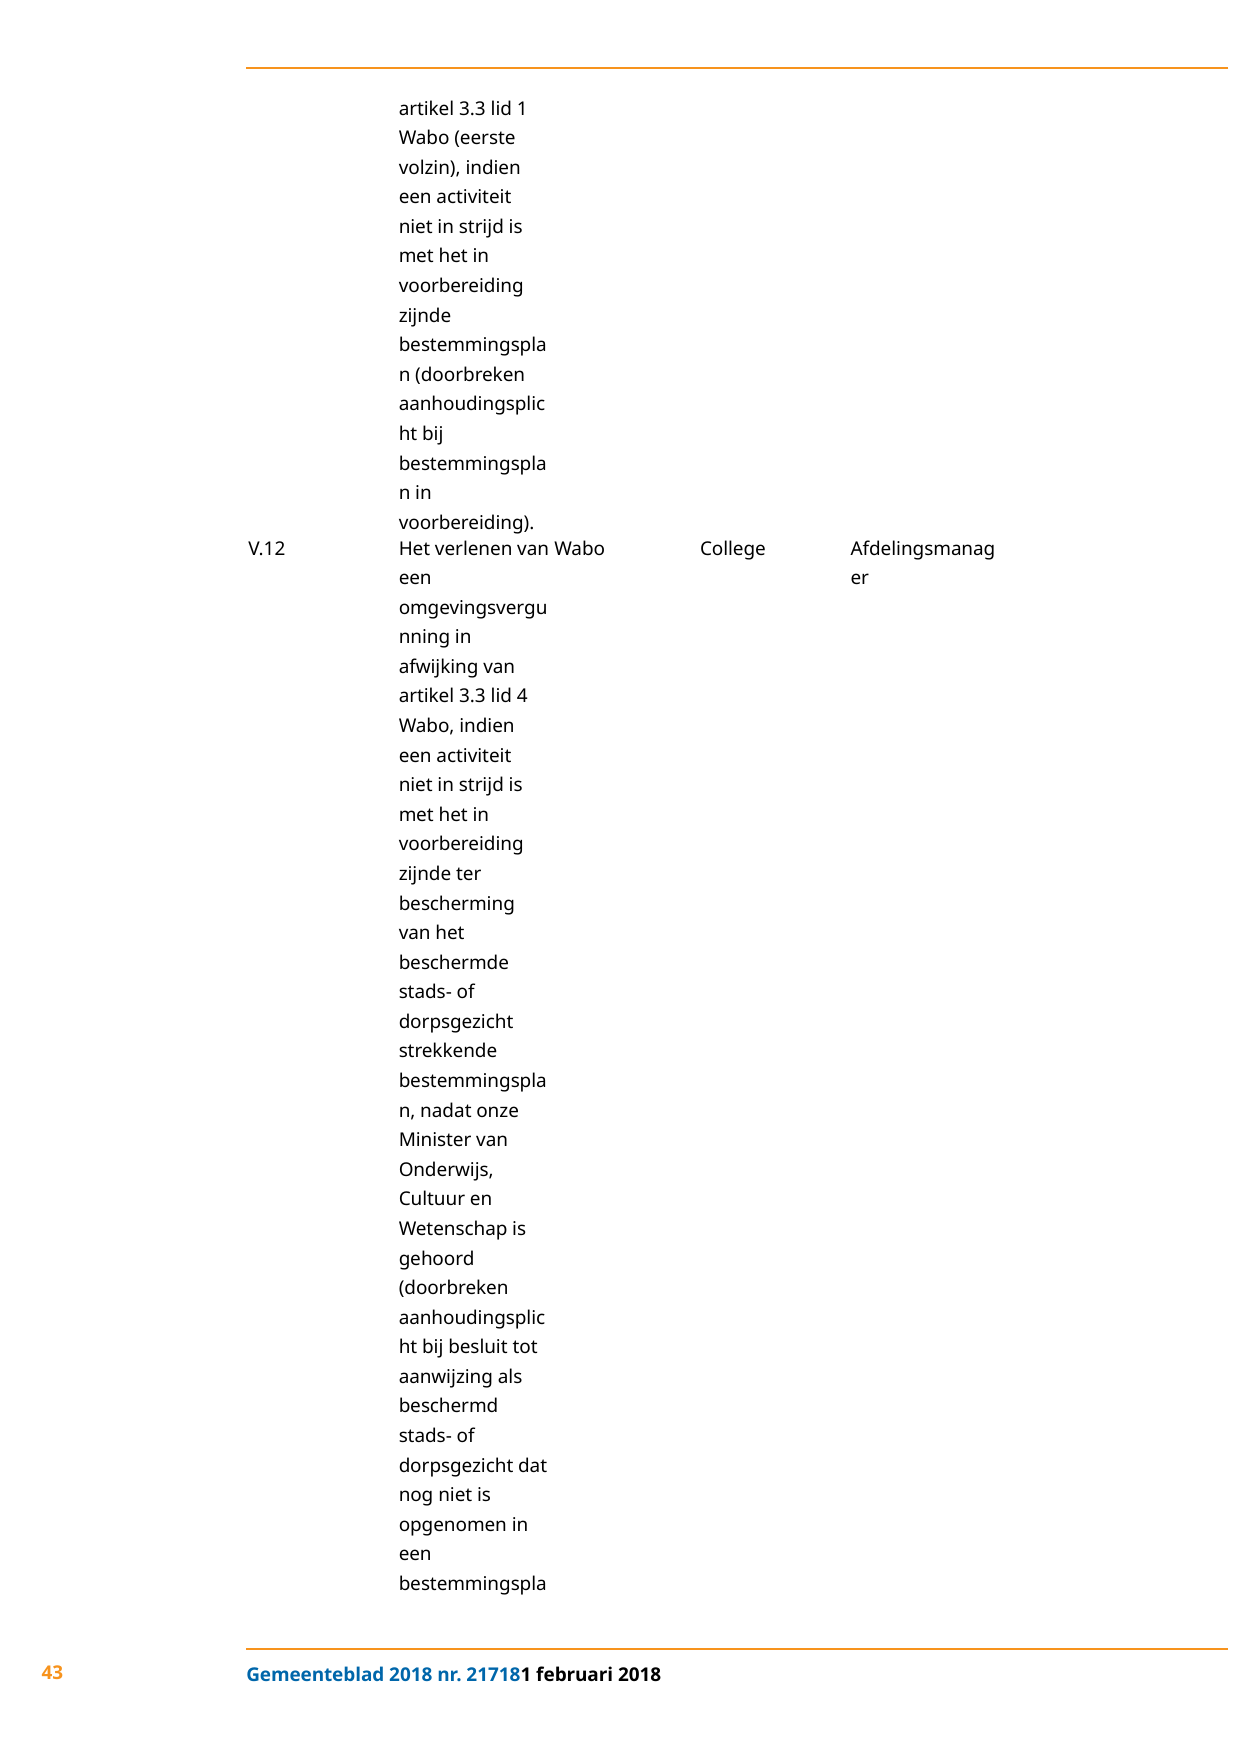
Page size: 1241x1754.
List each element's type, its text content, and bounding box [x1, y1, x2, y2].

table_cell [850, 95, 1001, 535]
picture [41, 47, 231, 172]
table_cell [248, 95, 398, 535]
table_cell [549, 95, 700, 535]
table_cell College [700, 535, 850, 1596]
table_cell [700, 95, 850, 535]
table_cell Het verlenen van een omgevingsvergunning in afwijking van artikel 3.3 lid 4 Wabo, indien een activiteit niet in strijd is met het in voorbereiding zijnde ter bescherming van het beschermde stads- of dorpsgezicht strekkende bestemmingsplan, nadat onze Minister van Onderwijs, Cultuur en Wetenschap is gehoord (doorbreken aanhoudingsplicht bij besluit tot aanwijzing als beschermd stads- of dorpsgezicht dat nog niet is opgenomen in een bestemmingspla [399, 535, 549, 1596]
table_cell V.12 [248, 535, 398, 1596]
table_cell [1001, 535, 1152, 1596]
table_cell Afdelingsmanager [850, 535, 1001, 1596]
table_cell [1001, 95, 1152, 535]
table_cell Wabo [549, 535, 700, 1596]
table_cell artikel 3.3 lid 1 Wabo (eerste volzin), indien een activiteit niet in strijd is met het in voorbereiding zijnde bestemmingsplan (doorbreken aanhoudingsplicht bij bestemmingsplan in voorbereiding). [399, 95, 549, 535]
